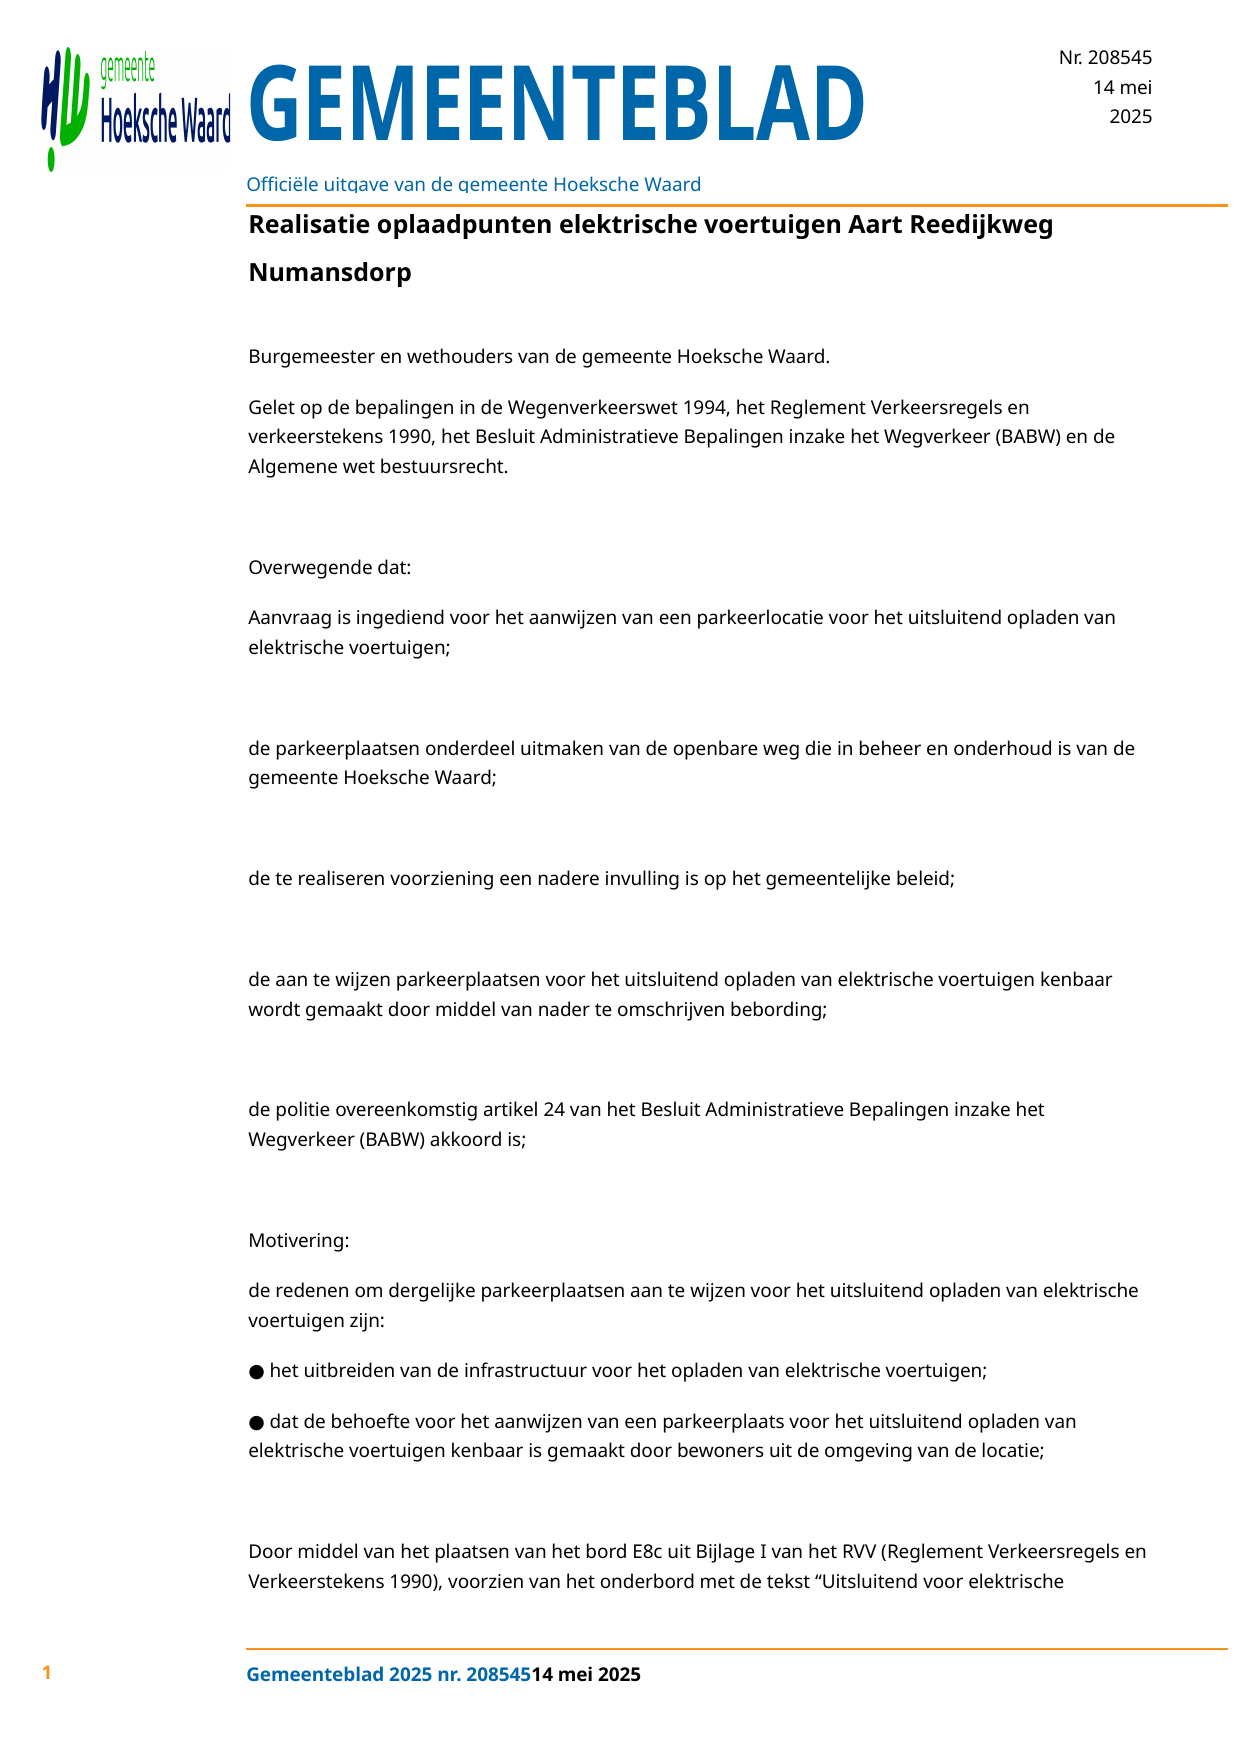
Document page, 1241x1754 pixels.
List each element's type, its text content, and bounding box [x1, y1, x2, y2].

text de politie overeenkomstig artikel 24 van het Besluit Administratieve Bepalingen inzake het Wegverkeer (BABW) akkoord is; [248, 1097, 1152, 1152]
text Motivering: [248, 1227, 1152, 1253]
text Overwegende dat: [248, 554, 1152, 580]
text Door middel van het plaatsen van het bord E8c uit Bijlage I van het RVV (Reglement Verkeersregels en Verkeerstekens 1990), voorzien van het onderbord met de tekst “Uitsluitend voor elektrische [248, 1538, 1152, 1593]
text Realisatie oplaadpunten elektrische voertuigen Aart Reedijkweg Numansdorp [248, 207, 1152, 288]
picture [41, 47, 231, 172]
text de redenen om dergelijke parkeerplaatsen aan te wijzen voor het uitsluitend opladen van elektrische voertuigen zijn: [248, 1277, 1152, 1333]
text Burgemeester en wethouders van de gemeente Hoeksche Waard. [248, 344, 1152, 369]
text de aan te wijzen parkeerplaatsen voor het uitsluitend opladen van elektrische voertuigen kenbaar wordt gemaakt door middel van nader te omschrijven bebording; [248, 966, 1152, 1021]
text de te realiseren voorziening een nadere invulling is op het gemeentelijke beleid; [248, 865, 1152, 891]
text ● het uitbreiden van de infrastructuur voor het opladen van elektrische voertuigen; [248, 1357, 1152, 1383]
text de parkeerplaatsen onderdeel uitmaken van de openbare weg die in beheer en onderhoud is van de gemeente Hoeksche Waard; [248, 735, 1152, 790]
text Aanvraag is ingediend voor het aanwijzen van een parkeerlocatie voor het uitsluitend opladen van elektrische voertuigen; [248, 604, 1152, 660]
text ● dat de behoefte voor het aanwijzen van een parkeerplaats voor het uitsluitend opladen van elektrische voertuigen kenbaar is gemaakt door bewoners uit de omgeving van de locatie; [248, 1408, 1152, 1463]
text Gelet op de bepalingen in de Wegenverkeerswet 1994, het Reglement Verkeersregels en verkeerstekens 1990, het Besluit Administratieve Bepalingen inzake het Wegverkeer (BABW) en de Algemene wet bestuursrecht. [248, 394, 1152, 479]
